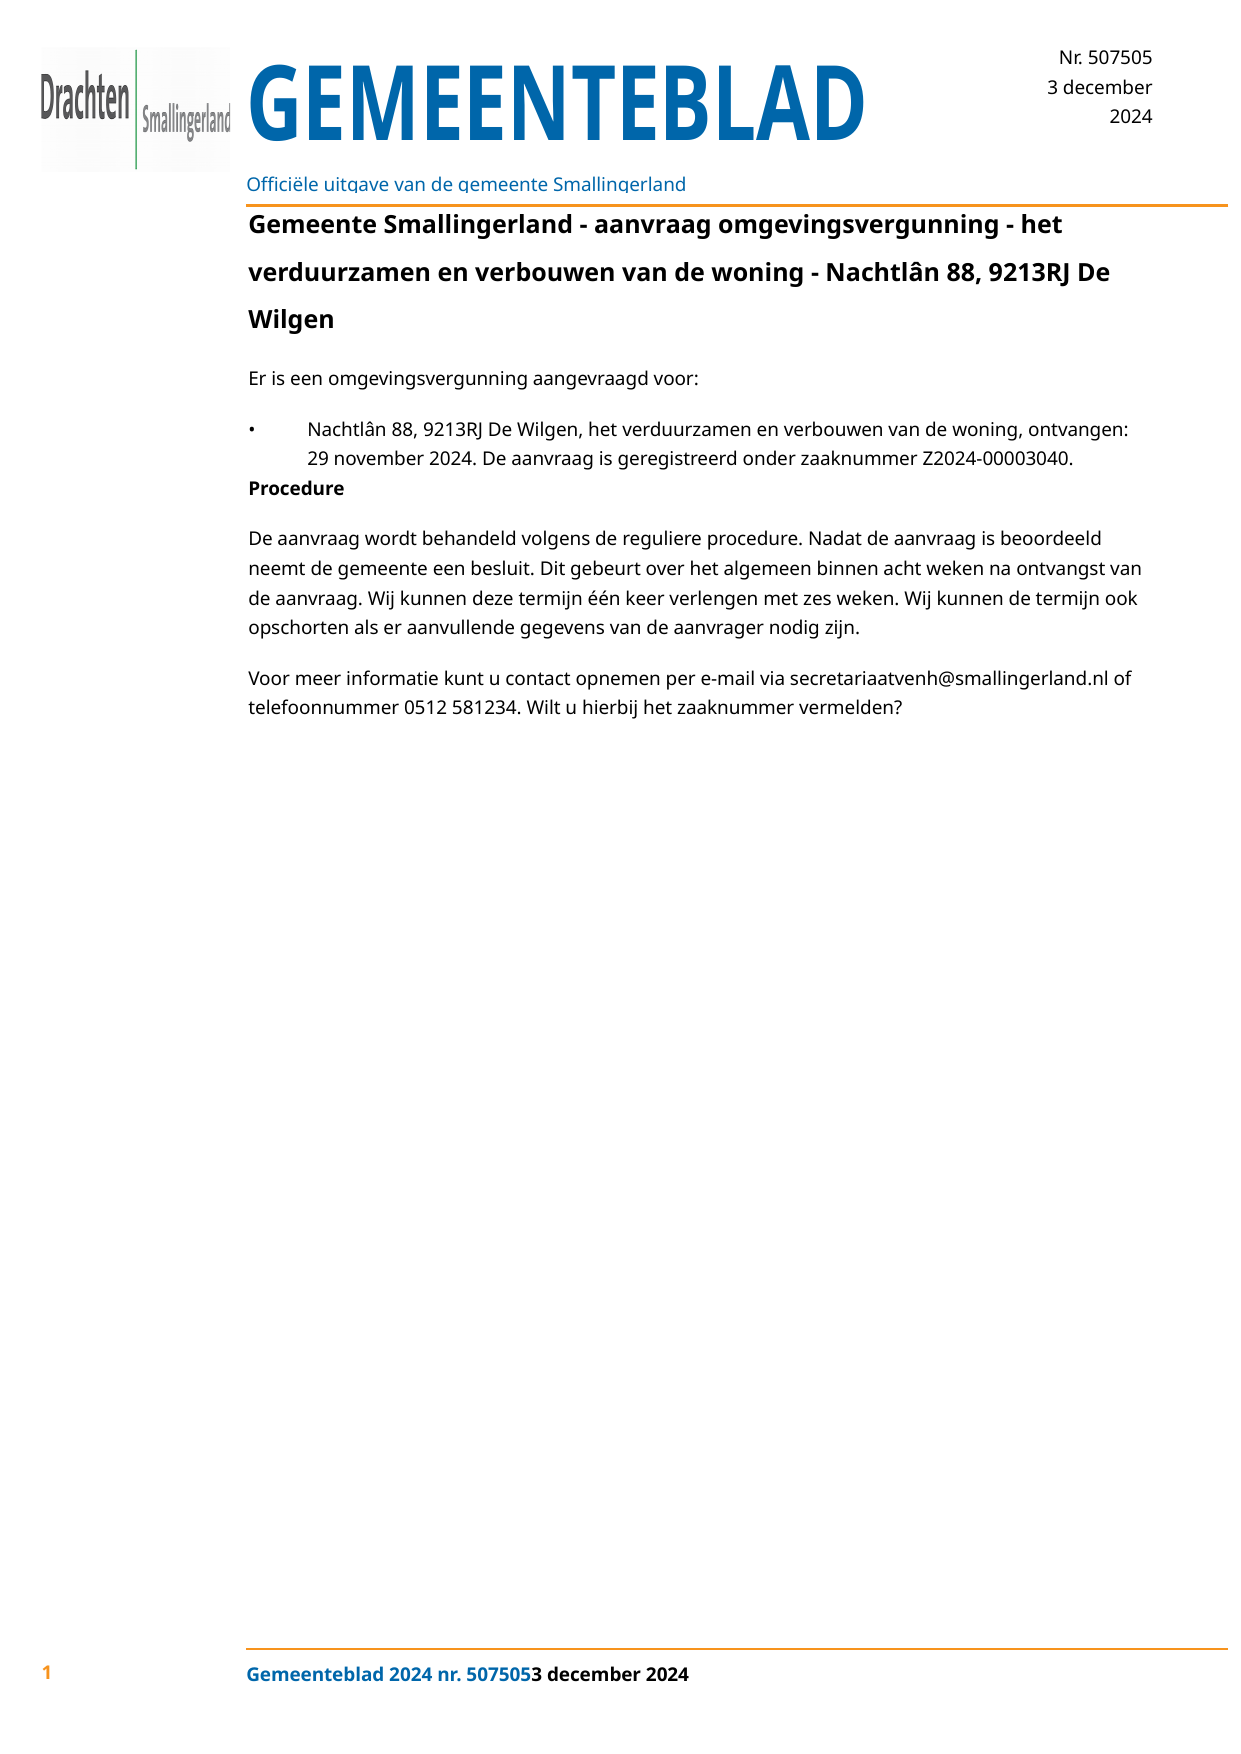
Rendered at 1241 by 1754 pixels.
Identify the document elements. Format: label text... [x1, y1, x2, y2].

list Nachtlân 88, 9213RJ De Wilgen, het verduurzamen en verbouwen van de woning, ontvangen: 29 november 2024. De aanvraag is geregistreerd onder zaaknummer Z2024-00003040. [248, 416, 1152, 471]
picture [41, 47, 231, 172]
text Voor meer informatie kunt u contact opnemen per e-mail via secretariaatvenh@smallingerland.nl of telefoonnummer 0512 581234. Wilt u hierbij het zaaknummer vermelden? [248, 665, 1152, 720]
text Er is een omgevingsvergunning aangevraagd voor: [248, 366, 1152, 391]
text Procedure [248, 475, 1152, 501]
text De aanvraag wordt behandeld volgens de reguliere procedure. Nadat de aanvraag is beoordeeld neemt de gemeente een besluit. Dit gebeurt over het algemeen binnen acht weken na ontvangst van de aanvraag. Wij kunnen deze termijn één keer verlengen met zes weken. Wij kunnen de termijn ook opschorten als er aanvullende gegevens van de aanvrager nodig zijn. [248, 526, 1152, 640]
text Gemeente Smallingerland - aanvraag omgevingsvergunning - het verduurzamen en verbouwen van de woning - Nachtlân 88, 9213RJ De Wilgen [248, 207, 1152, 336]
